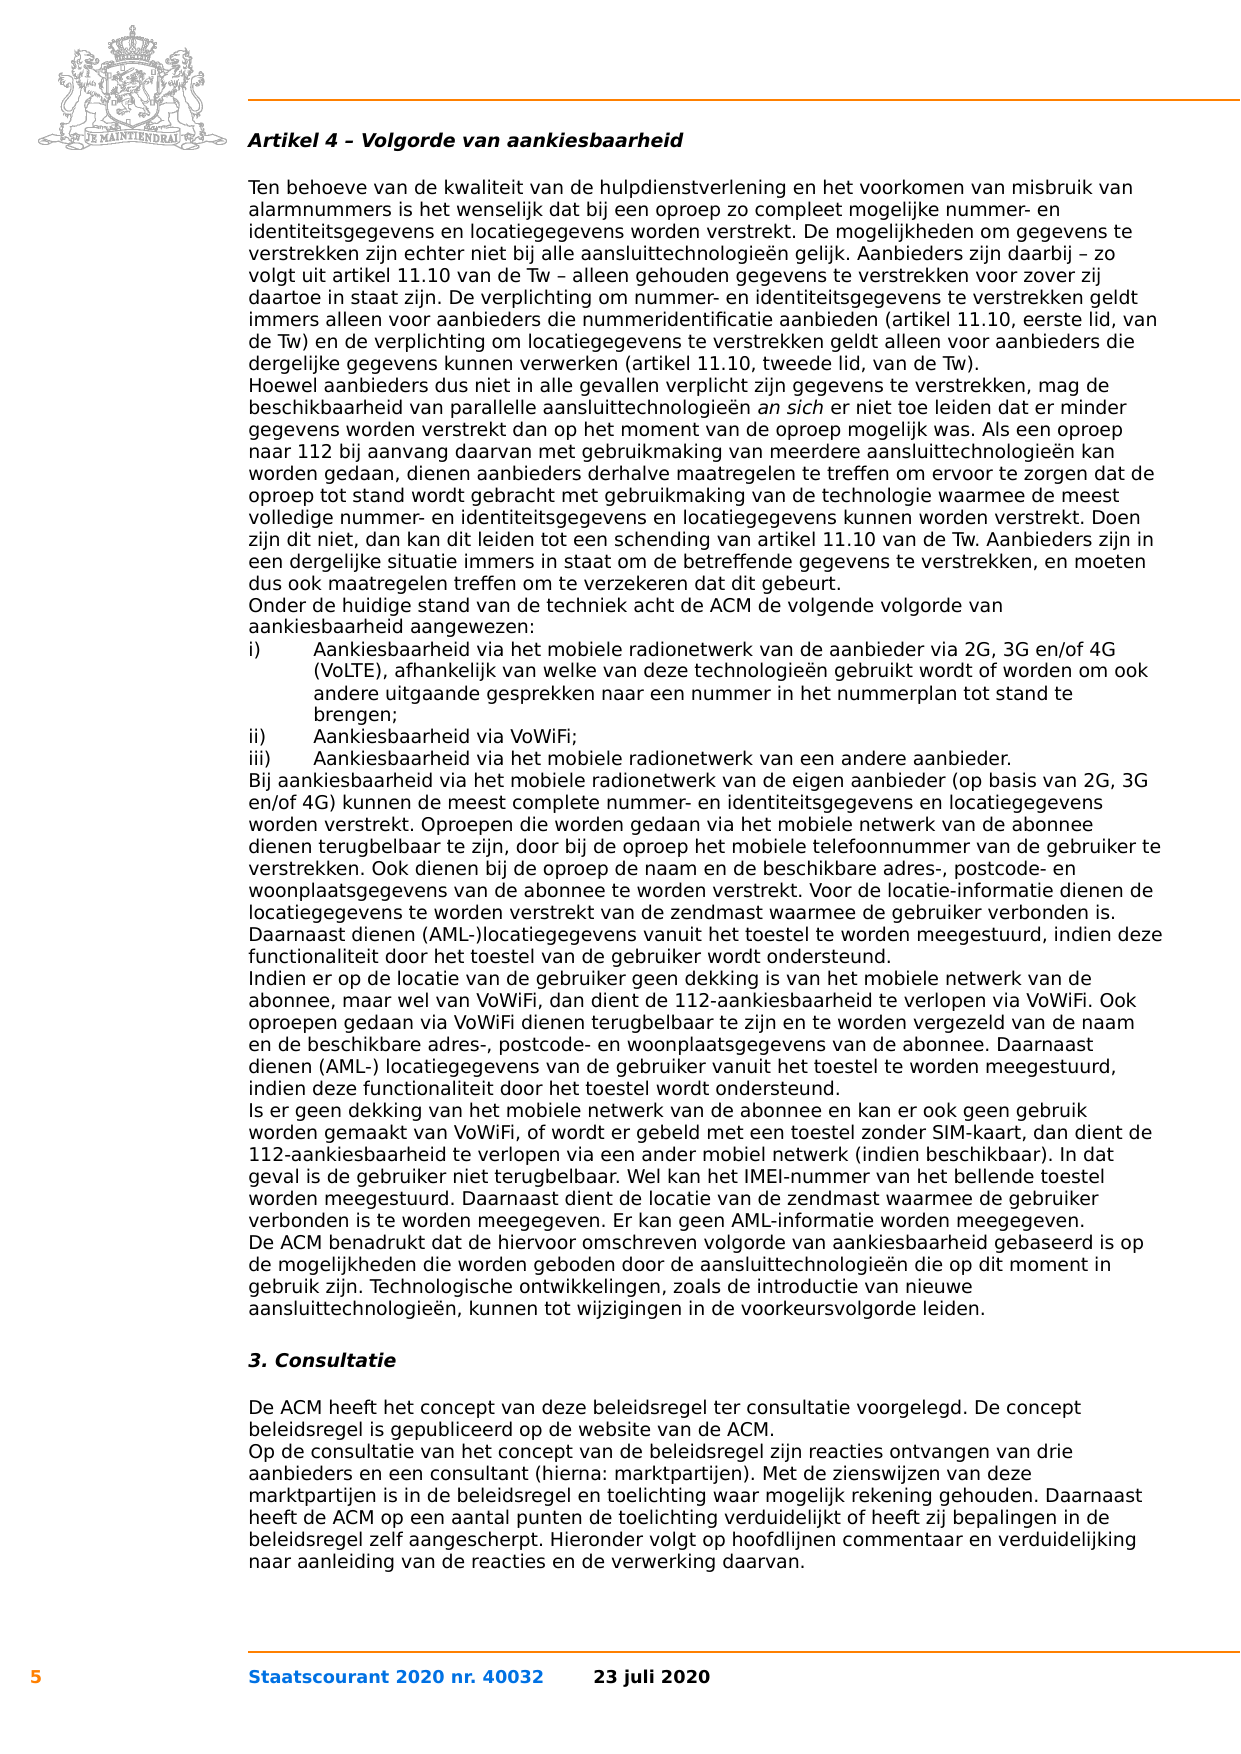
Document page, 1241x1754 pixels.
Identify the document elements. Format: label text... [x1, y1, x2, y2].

text Is er geen dekking van het mobiele netwerk van de abonnee en kan er ook geen gebruik worden gemaakt van VoWiFi, of wordt er gebeld met een toestel zonder SIM-kaart, dan dient de 112-aankiesbaarheid te verlopen via een ander mobiel netwerk (indien beschikbaar). In dat geval is de gebruiker niet terugbelbaar. Wel kan het IMEI-nummer van het bellende toestel worden meegestuurd. Daarnaast dient de locatie van de zendmast waarmee de gebruiker verbonden is te worden meegegeven. Er kan geen AML-informatie worden meegegeven. [248, 1100, 1163, 1232]
text i) Aankiesbaarheid via het mobiele radionetwerk van de aanbieder via 2G, 3G en/of 4G (VoLTE), afhankelijk van welke van deze technologieën gebruikt wordt of worden om ook andere uitgaande gesprekken naar een nummer in het nummerplan tot stand te brengen; [248, 638, 1163, 726]
picture [38, 25, 227, 150]
text Ten behoeve van de kwaliteit van de hulpdienstverlening en het voorkomen van misbruik van alarmnummers is het wenselijk dat bij een oproep zo compleet mogelijke nummer- en identiteitsgegevens en locatiegegevens worden verstrekt. De mogelijkheden om gegevens te verstrekken zijn echter niet bij alle aansluittechnologieën gelijk. Aanbieders zijn daarbij – zo volgt uit artikel 11.10 van de Tw – alleen gehouden gegevens te verstrekken voor zover zij daartoe in staat zijn. De verplichting om nummer- en identiteitsgegevens te verstrekken geldt immers alleen voor aanbieders die nummeridentificatie aanbieden (artikel 11.10, eerste lid, van de Tw) en de verplichting om locatiegegevens te verstrekken geldt alleen voor aanbieders die dergelijke gegevens kunnen verwerken (artikel 11.10, tweede lid, van de Tw). [248, 177, 1163, 375]
text iii) Aankiesbaarheid via het mobiele radionetwerk van een andere aanbieder. [248, 748, 1163, 770]
subtitle Artikel 4 – Volgorde van aankiesbaarheid [248, 130, 1163, 152]
text De ACM benadrukt dat de hiervoor omschreven volgorde van aankiesbaarheid gebaseerd is op de mogelijkheden die worden geboden door de aansluittechnologieën die op dit moment in gebruik zijn. Technologische ontwikkelingen, zoals de introductie van nieuwe aansluittechnologieën, kunnen tot wijzigingen in de voorkeursvolgorde leiden. [248, 1232, 1163, 1320]
text Bij aankiesbaarheid via het mobiele radionetwerk van de eigen aanbieder (op basis van 2G, 3G en/of 4G) kunnen de meest complete nummer- en identiteitsgegevens en locatiegegevens worden verstrekt. Oproepen die worden gedaan via het mobiele netwerk van de abonnee dienen terugbelbaar te zijn, door bij de oproep het mobiele telefoonnummer van de gebruiker te verstrekken. Ook dienen bij de oproep de naam en de beschikbare adres-, postcode- en woonplaatsgegevens van de abonnee te worden verstrekt. Voor de locatie-informatie dienen de locatiegegevens te worden verstrekt van de zendmast waarmee de gebruiker verbonden is. Daarnaast dienen (AML-)locatiegegevens vanuit het toestel te worden meegestuurd, indien deze functionaliteit door het toestel van de gebruiker wordt ondersteund. [248, 770, 1163, 968]
text ii) Aankiesbaarheid via VoWiFi; [248, 726, 1163, 748]
text Onder de huidige stand van de techniek acht de ACM de volgende volgorde van aankiesbaarheid aangewezen: [248, 594, 1163, 638]
text Op de consultatie van het concept van de beleidsregel zijn reacties ontvangen van drie aanbieders en een consultant (hierna: marktpartijen). Met de zienswijzen van deze marktpartijen is in de beleidsregel en toelichting waar mogelijk rekening gehouden. Daarnaast heeft de ACM op een aantal punten de toelichting verduidelijkt of heeft zij bepalingen in de beleidsregel zelf aangescherpt. Hieronder volgt op hoofdlijnen commentaar en verduidelijking naar aanleiding van de reacties en de verwerking daarvan. [248, 1441, 1163, 1573]
subtitle 3. Consultatie [248, 1350, 1163, 1372]
text Indien er op de locatie van de gebruiker geen dekking is van het mobiele netwerk van de abonnee, maar wel van VoWiFi, dan dient de 112-aankiesbaarheid te verlopen via VoWiFi. Ook oproepen gedaan via VoWiFi dienen terugbelbaar te zijn en te worden vergezeld van de naam en de beschikbare adres-, postcode- en woonplaatsgegevens van de abonnee. Daarnaast dienen (AML-) locatiegegevens van de gebruiker vanuit het toestel te worden meegestuurd, indien deze functionaliteit door het toestel wordt ondersteund. [248, 968, 1163, 1100]
text De ACM heeft het concept van deze beleidsregel ter consultatie voorgelegd. De concept beleidsregel is gepubliceerd op de website van de ACM. [248, 1397, 1163, 1441]
text Hoewel aanbieders dus niet in alle gevallen verplicht zijn gegevens te verstrekken, mag de beschikbaarheid van parallelle aansluittechnologieën an sich er niet toe leiden dat er minder gegevens worden verstrekt dan op het moment van de oproep mogelijk was. Als een oproep naar 112 bij aanvang daarvan met gebruikmaking van meerdere aansluittechnologieën kan worden gedaan, dienen aanbieders derhalve maatregelen te treffen om ervoor te zorgen dat de oproep tot stand wordt gebracht met gebruikmaking van de technologie waarmee de meest volledige nummer- en identiteitsgegevens en locatiegegevens kunnen worden verstrekt. Doen zijn dit niet, dan kan dit leiden tot een schending van artikel 11.10 van de Tw. Aanbieders zijn in een dergelijke situatie immers in staat om de betreffende gegevens te verstrekken, en moeten dus ook maatregelen treffen om te verzekeren dat dit gebeurt. [248, 375, 1163, 594]
